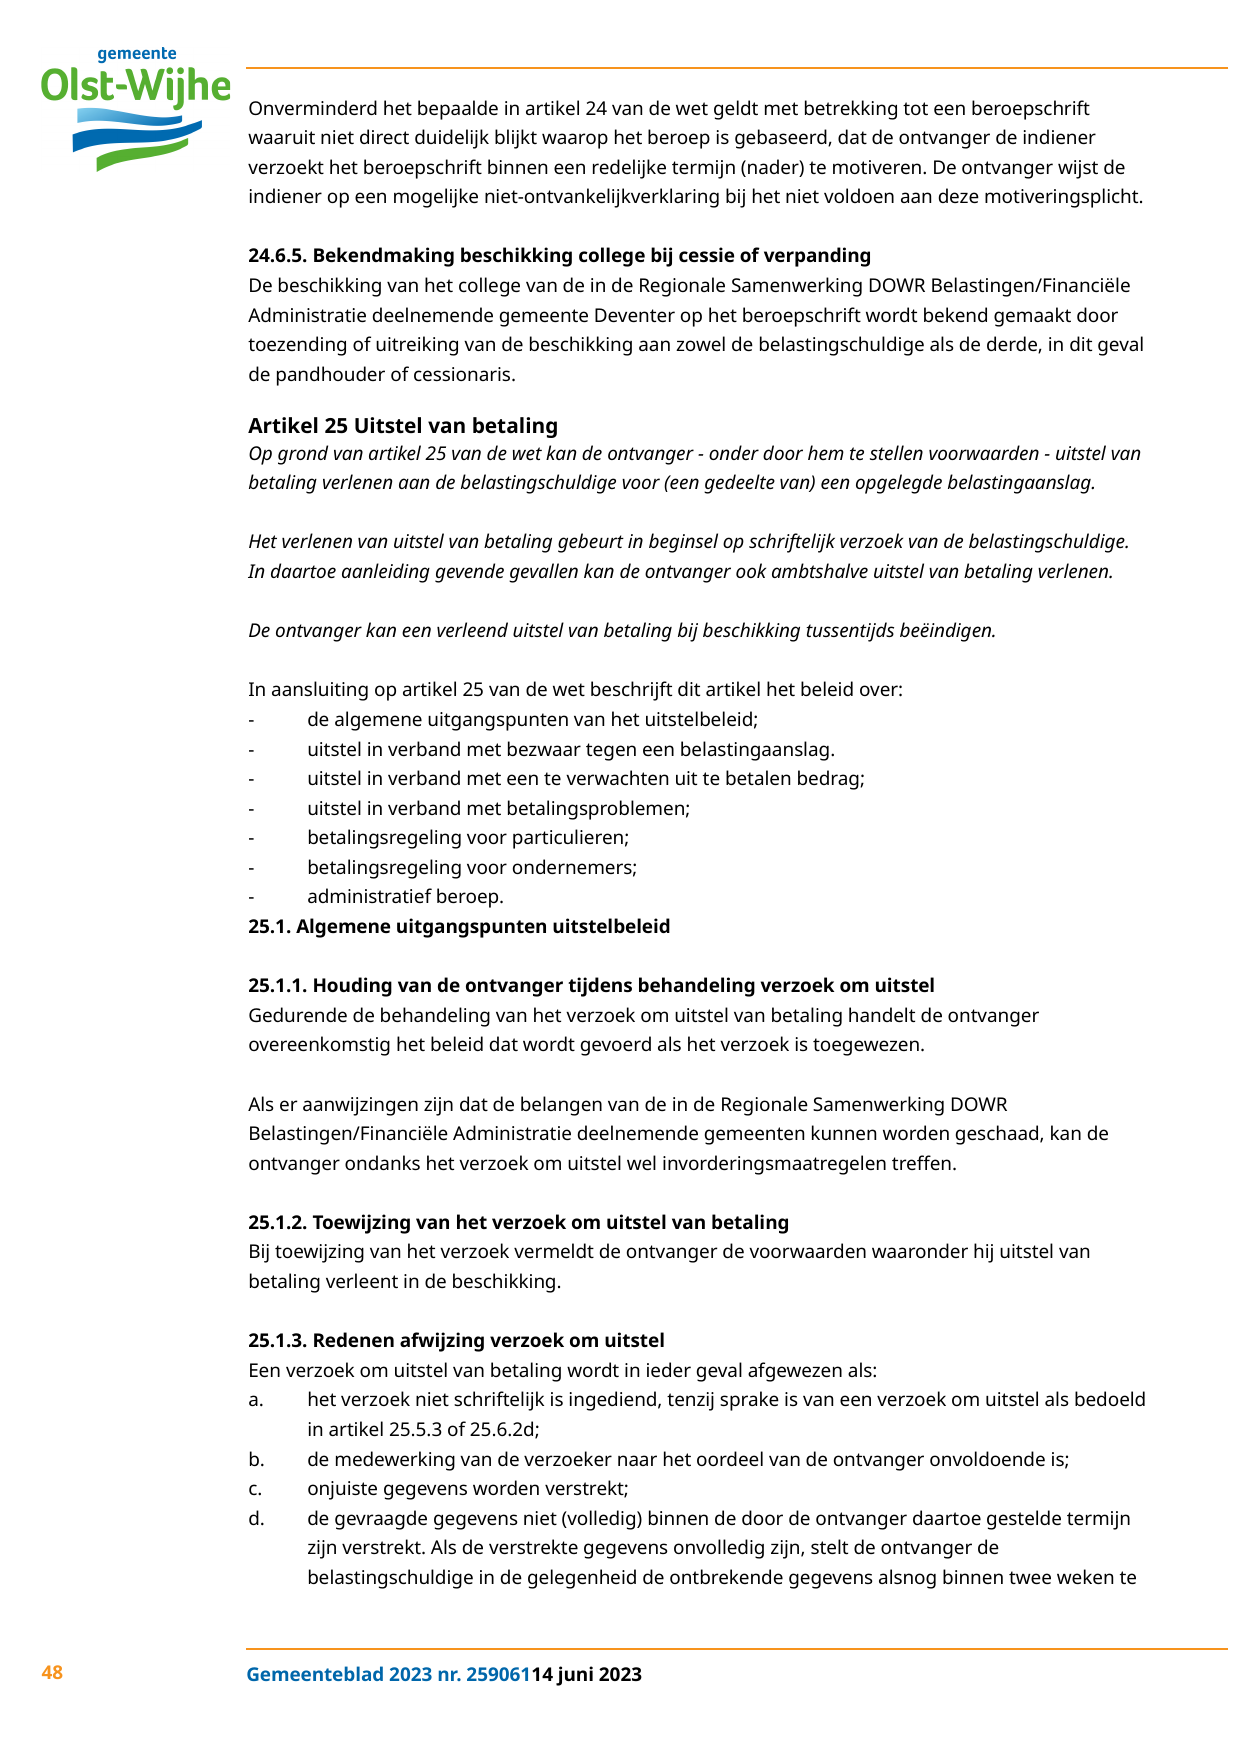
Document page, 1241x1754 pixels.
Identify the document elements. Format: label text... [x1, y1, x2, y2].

text Bij toewijzing van het verzoek vermeldt de ontvanger de voorwaarden waaronder hij uitstel van betaling verleent in de beschikking. [248, 1239, 1152, 1294]
list betalingsregeling voor ondernemers; [248, 854, 1152, 880]
text Op grond van artikel 25 van de wet kan de ontvanger - onder door hem te stellen voorwaarden - uitstel van betaling verlenen aan de belastingschuldige voor (een gedeelte van) een opgelegde belastingaanslag. [248, 440, 1152, 495]
text De ontvanger kan een verleend uitstel van betaling bij beschikking tussentijds beëindigen. [248, 617, 1152, 643]
text 25.1. Algemene uitgangspunten uitstelbeleid [248, 913, 1152, 939]
list de algemene uitgangspunten van het uitstelbeleid; [248, 706, 1152, 732]
text Onverminderd het bepaalde in artikel 24 van de wet geldt met betrekking tot een beroepschrift waaruit niet direct duidelijk blijkt waarop het beroep is gebaseerd, dat de ontvanger de indiener verzoekt het beroepschrift binnen een redelijke termijn (nader) te motiveren. De ontvanger wijst de indiener op een mogelijke niet-ontvankelijkverklaring bij het niet voldoen aan deze motiveringsplicht. [248, 95, 1152, 209]
text Een verzoek om uitstel van betaling wordt in ieder geval afgewezen als: [248, 1357, 1152, 1383]
text Het verlenen van uitstel van betaling gebeurt in beginsel op schriftelijk verzoek van de belastingschuldige. In daartoe aanleiding gevende gevallen kan de ontvanger ook ambtshalve uitstel van betaling verlenen. [248, 529, 1152, 584]
list onjuiste gegevens worden verstrekt; [248, 1475, 1152, 1501]
list het verzoek niet schriftelijk is ingediend, tenzij sprake is van een verzoek om uitstel als bedoeld in artikel 25.5.3 of 25.6.2d; [248, 1387, 1152, 1442]
text De beschikking van het college van de in de Regionale Samenwerking DOWR Belastingen/Financiële Administratie deelnemende gemeente Deventer op het beroepschrift wordt bekend gemaakt door toezending of uitreiking van de beschikking aan zowel de belastingschuldige als de derde, in dit geval de pandhouder of cessionaris. [248, 272, 1152, 387]
text Gedurende de behandeling van het verzoek om uitstel van betaling handelt de ontvanger overeenkomstig het beleid dat wordt gevoerd als het verzoek is toegewezen. [248, 1002, 1152, 1057]
list de gevraagde gegevens niet (volledig) binnen de door de ontvanger daartoe gestelde termijn zijn verstrekt. Als de verstrekte gegevens onvolledig zijn, stelt de ontvanger de belastingschuldige in de gelegenheid de ontbrekende gegevens alsnog binnen twee weken te [248, 1505, 1152, 1590]
text 25.1.1. Houding van de ontvanger tijdens behandeling verzoek om uitstel [248, 972, 1152, 998]
text 24.6.5. Bekendmaking beschikking college bij cessie of verpanding [248, 243, 1152, 268]
list uitstel in verband met bezwaar tegen een belastingaanslag. [248, 736, 1152, 761]
list uitstel in verband met betalingsproblemen; [248, 795, 1152, 821]
list uitstel in verband met een te verwachten uit te betalen bedrag; [248, 765, 1152, 791]
picture [41, 47, 231, 172]
text 25.1.3. Redenen afwijzing verzoek om uitstel [248, 1327, 1152, 1353]
text In aansluiting op artikel 25 van de wet beschrijft dit artikel het beleid over: [248, 677, 1152, 702]
text Artikel 25 Uitstel van betaling [248, 411, 1152, 440]
text Als er aanwijzingen zijn dat de belangen van de in de Regionale Samenwerking DOWR Belastingen/Financiële Administratie deelnemende gemeenten kunnen worden geschaad, kan de ontvanger ondanks het verzoek om uitstel wel invorderingsmaatregelen treffen. [248, 1091, 1152, 1176]
list de medewerking van de verzoeker naar het oordeel van de ontvanger onvoldoende is; [248, 1446, 1152, 1471]
list administratief beroep. [248, 884, 1152, 909]
list betalingsregeling voor particulieren; [248, 824, 1152, 850]
text 25.1.2. Toewijzing van het verzoek om uitstel van betaling [248, 1209, 1152, 1235]
